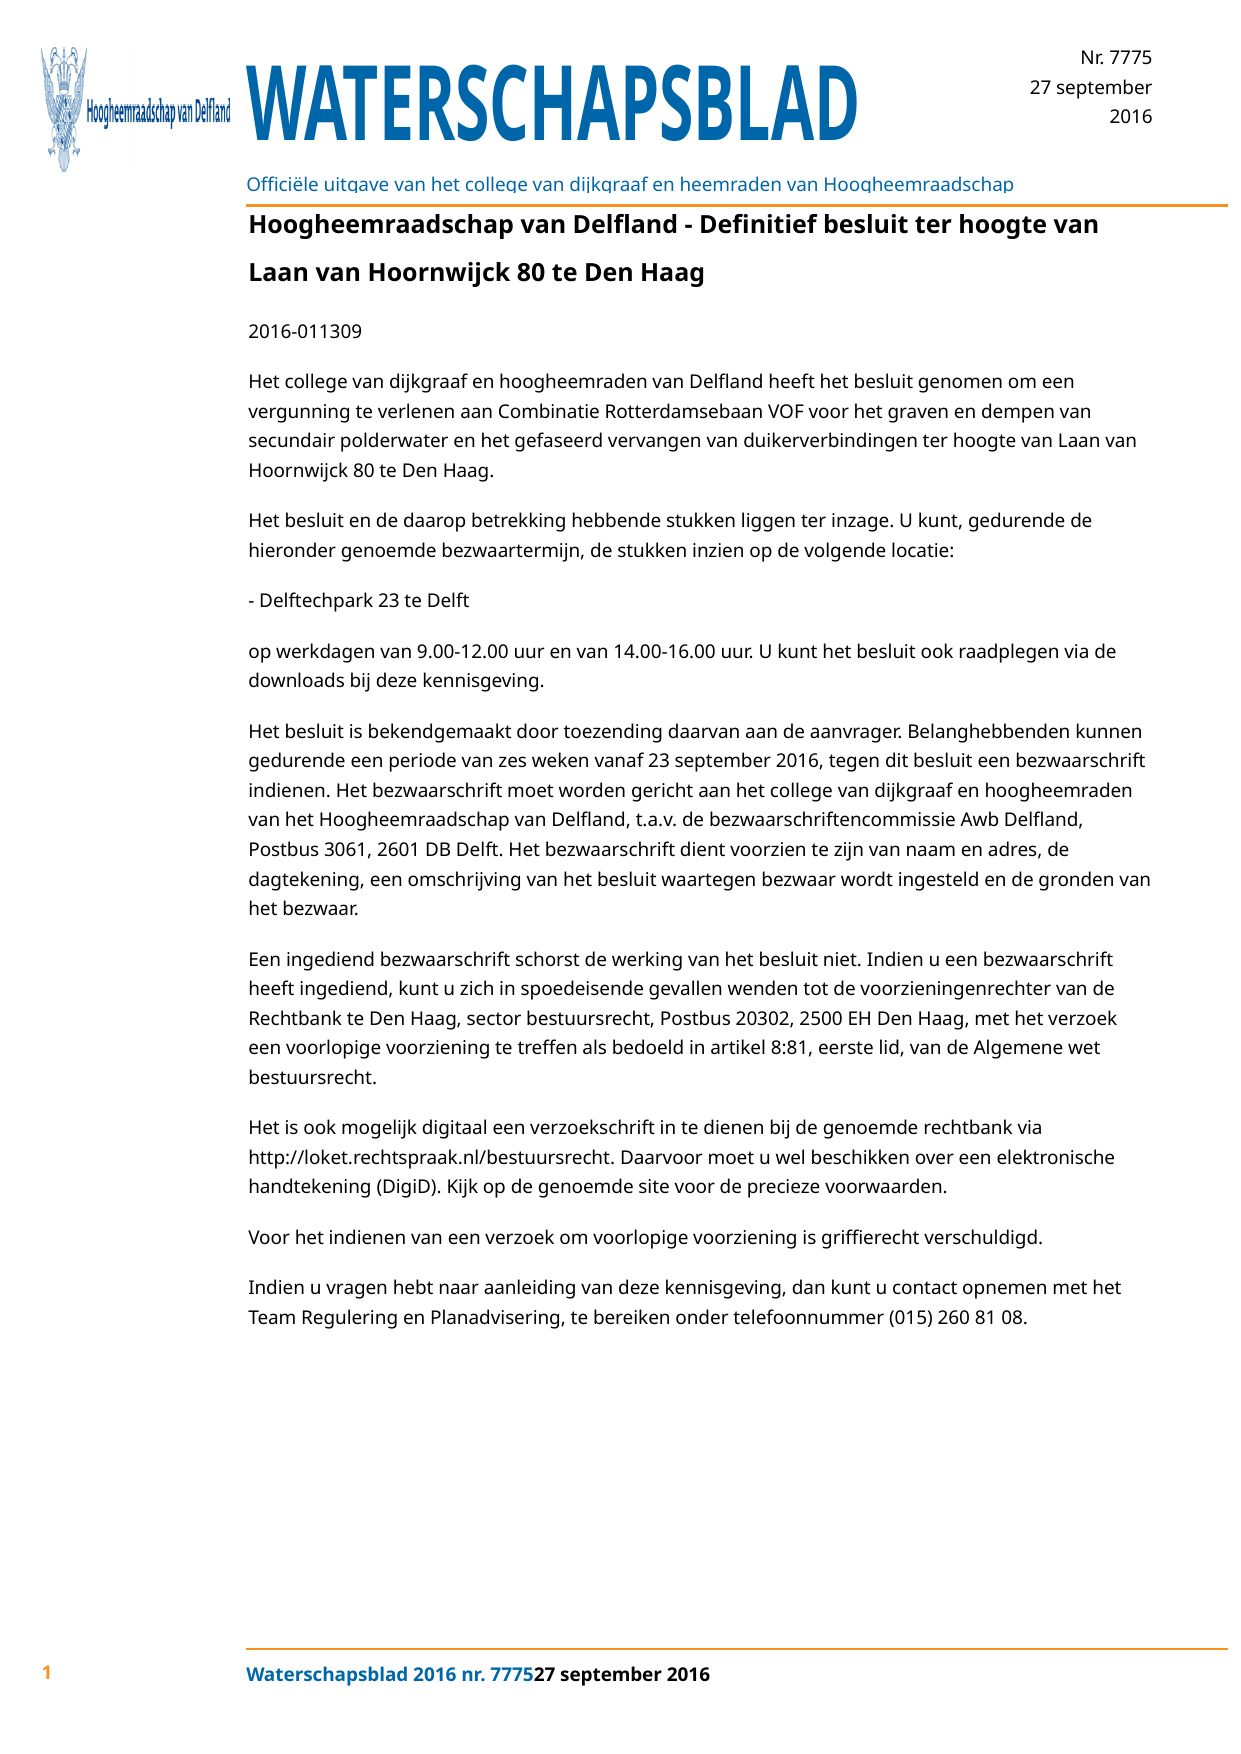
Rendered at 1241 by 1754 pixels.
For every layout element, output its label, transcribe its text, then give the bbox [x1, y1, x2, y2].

text Indien u vragen hebt naar aanleiding van deze kennisgeving, dan kunt u contact opnemen met het Team Regulering en Planadvisering, te bereiken onder telefoonnummer (015) 260 81 08. [248, 1274, 1152, 1330]
text Het college van dijkgraaf en hoogheemraden van Delfland heeft het besluit genomen om een vergunning te verlenen aan Combinatie Rotterdamsebaan VOF voor het graven en dempen van secundair polderwater en het gefaseerd vervangen van duikerverbindingen ter hoogte van Laan van Hoornwijck 80 te Den Haag. [248, 368, 1152, 483]
picture [41, 47, 231, 172]
text 2016-011309 [248, 318, 1152, 344]
text Hoogheemraadschap van Delfland - Definitief besluit ter hoogte van Laan van Hoornwijck 80 te Den Haag [248, 207, 1152, 288]
text - Delftechpark 23 te Delft [248, 587, 1152, 613]
text op werkdagen van 9.00-12.00 uur en van 14.00-16.00 uur. U kunt het besluit ook raadplegen via de downloads bij deze kennisgeving. [248, 638, 1152, 693]
text Het besluit en de daarop betrekking hebbende stukken liggen ter inzage. U kunt, gedurende de hieronder genoemde bezwaartermijn, de stukken inzien op de volgende locatie: [248, 507, 1152, 563]
text Voor het indienen van een verzoek om voorlopige voorziening is griffierecht verschuldigd. [248, 1224, 1152, 1250]
text Het besluit is bekendgemaakt door toezending daarvan aan de aanvrager. Belanghebbenden kunnen gedurende een periode van zes weken vanaf 23 september 2016, tegen dit besluit een bezwaarschrift indienen. Het bezwaarschrift moet worden gericht aan het college van dijkgraaf en hoogheemraden van het Hoogheemraadschap van Delfland, t.a.v. de bezwaarschriftencommissie Awb Delfland, Postbus 3061, 2601 DB Delft. Het bezwaarschrift dient voorzien te zijn van naam en adres, de dagtekening, een omschrijving van het besluit waartegen bezwaar wordt ingesteld en de gronden van het bezwaar. [248, 718, 1152, 921]
text Een ingediend bezwaarschrift schorst de werking van het besluit niet. Indien u een bezwaarschrift heeft ingediend, kunt u zich in spoedeisende gevallen wenden tot de voorzieningenrechter van de Rechtbank te Den Haag, sector bestuursrecht, Postbus 20302, 2500 EH Den Haag, met het verzoek een voorlopige voorziening te treffen als bedoeld in artikel 8:81, eerste lid, van de Algemene wet bestuursrecht. [248, 946, 1152, 1090]
text Het is ook mogelijk digitaal een verzoekschrift in te dienen bij de genoemde rechtbank via http://loket.rechtspraak.nl/bestuursrecht. Daarvoor moet u wel beschikken over een elektronische handtekening (DigiD). Kijk op de genoemde site voor de precieze voorwaarden. [248, 1114, 1152, 1199]
